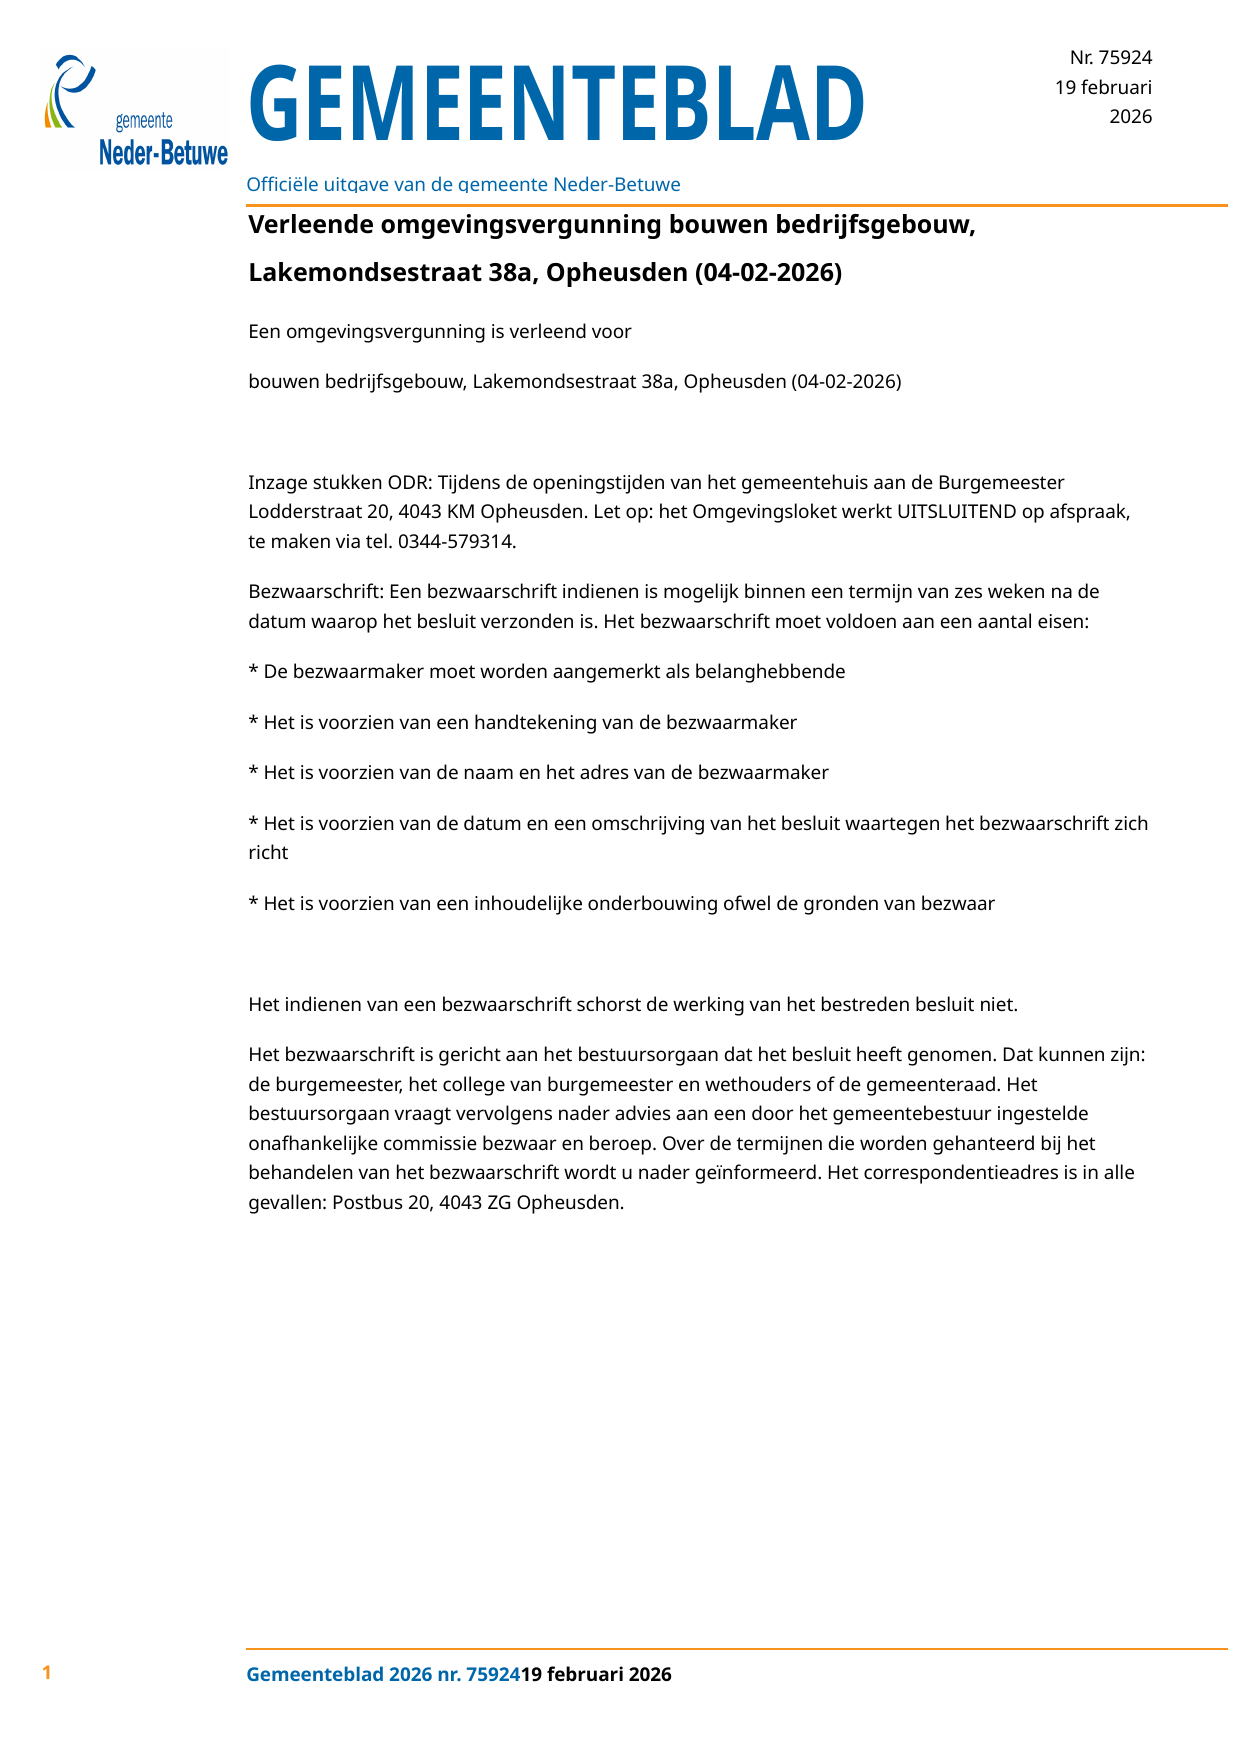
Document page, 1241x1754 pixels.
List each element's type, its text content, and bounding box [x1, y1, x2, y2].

text Inzage stukken ODR: Tijdens de openingstijden van het gemeentehuis aan de Burgemeester Lodderstraat 20, 4043 KM Opheusden. Let op: het Omgevingsloket werkt UITSLUITEND op afspraak, te maken via tel. 0344-579314. [248, 469, 1152, 554]
text Het bezwaarschrift is gericht aan het bestuursorgaan dat het besluit heeft genomen. Dat kunnen zijn: de burgemeester, het college van burgemeester en wethouders of de gemeenteraad. Het bestuursorgaan vraagt vervolgens nader advies aan een door het gemeentebestuur ingestelde onafhankelijke commissie bezwaar en beroep. Over de termijnen die worden gehanteerd bij het behandelen van het bezwaarschrift wordt u nader geïnformeerd. Het correspondentieadres is in alle gevallen: Postbus 20, 4043 ZG Opheusden. [248, 1041, 1152, 1215]
text bouwen bedrijfsgebouw, Lakemondsestraat 38a, Opheusden (04-02-2026) [248, 368, 1152, 394]
text * Het is voorzien van een inhoudelijke onderbouwing ofwel de gronden van bezwaar [248, 890, 1152, 916]
text * De bezwaarmaker moet worden aangemerkt als belanghebbende [248, 659, 1152, 684]
text Bezwaarschrift: Een bezwaarschrift indienen is mogelijk binnen een termijn van zes weken na de datum waarop het besluit verzonden is. Het bezwaarschrift moet voldoen aan een aantal eisen: [248, 579, 1152, 634]
text * Het is voorzien van de datum en een omschrijving van het besluit waartegen het bezwaarschrift zich richt [248, 810, 1152, 865]
picture [41, 47, 231, 172]
text Verleende omgevingsvergunning bouwen bedrijfsgebouw, Lakemondsestraat 38a, Opheusden (04-02-2026) [248, 207, 1152, 288]
text Een omgevingsvergunning is verleend voor [248, 318, 1152, 344]
text * Het is voorzien van de naam en het adres van de bezwaarmaker [248, 759, 1152, 785]
text * Het is voorzien van een handtekening van de bezwaarmaker [248, 709, 1152, 735]
text Het indienen van een bezwaarschrift schorst de werking van het bestreden besluit niet. [248, 991, 1152, 1017]
